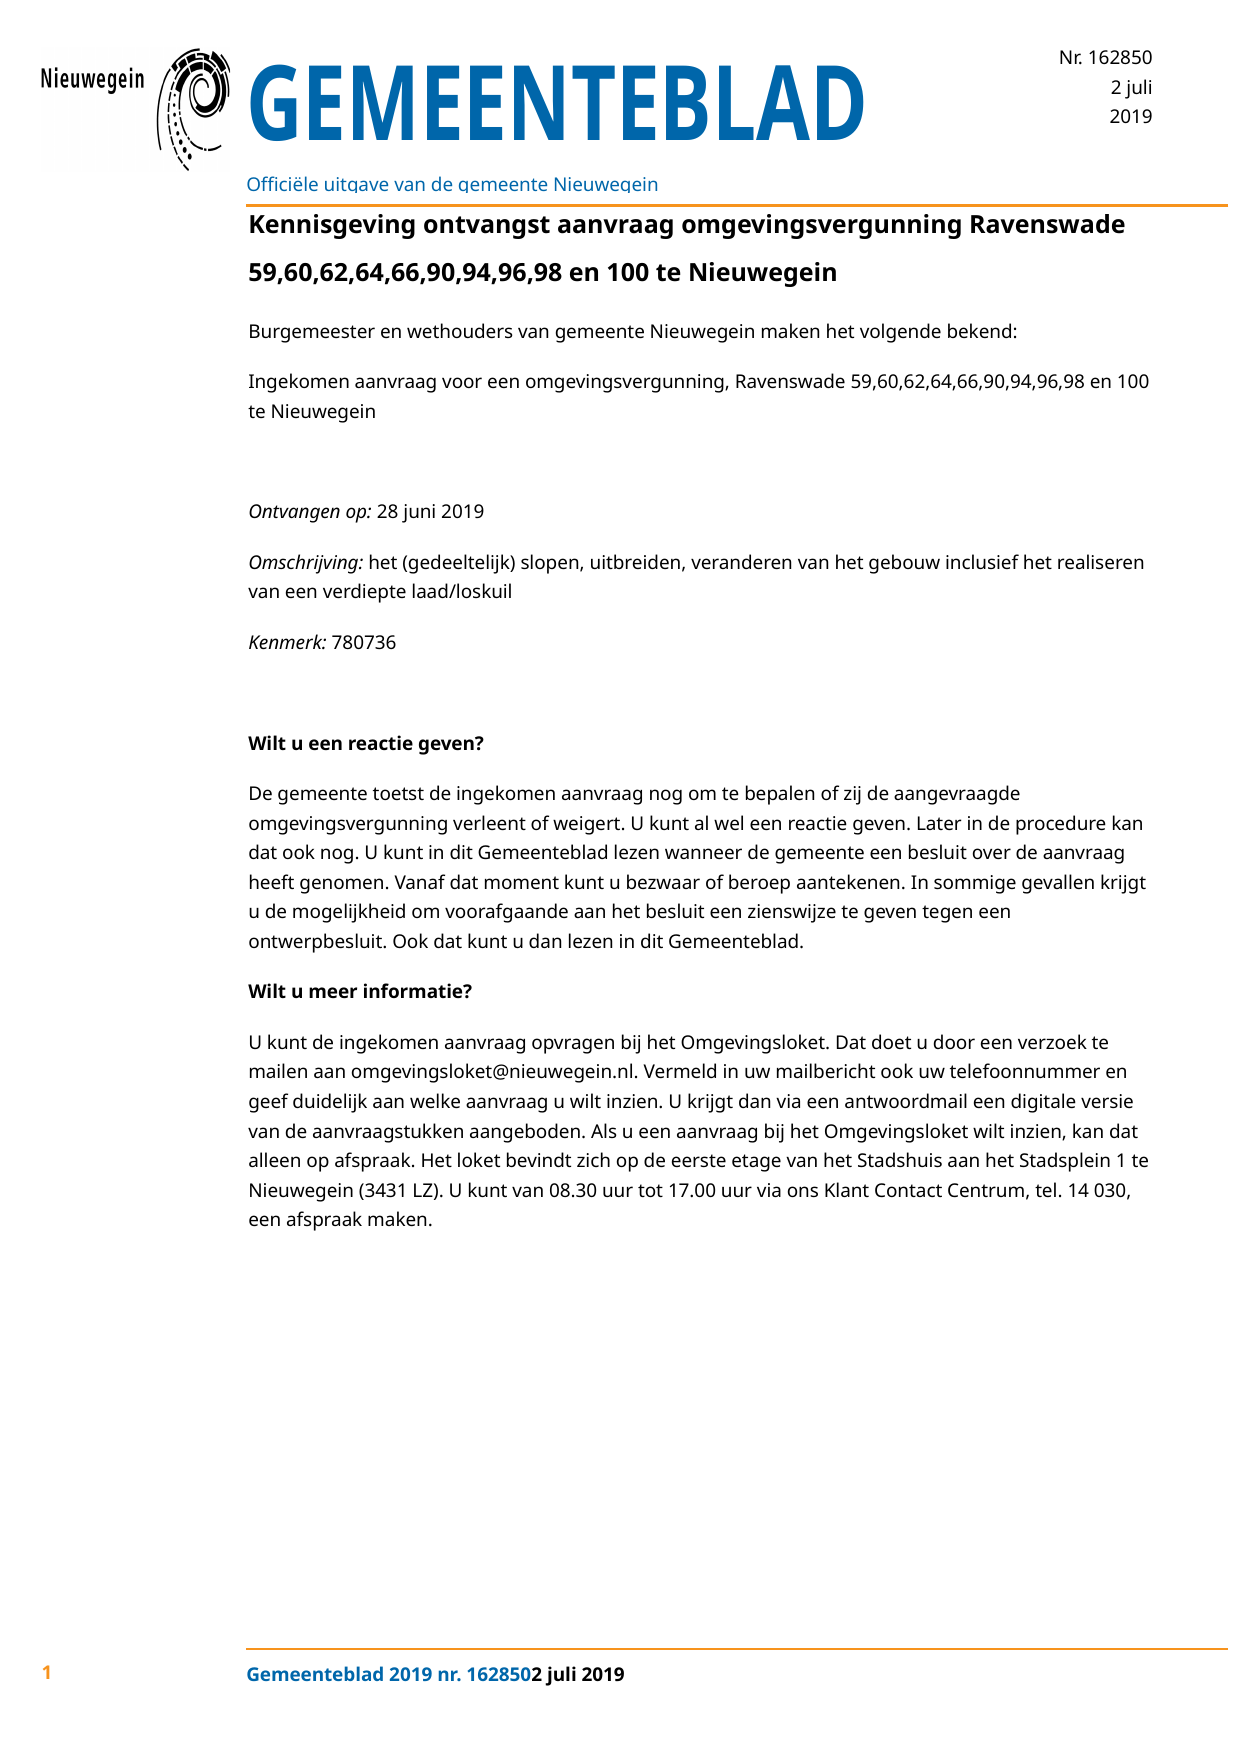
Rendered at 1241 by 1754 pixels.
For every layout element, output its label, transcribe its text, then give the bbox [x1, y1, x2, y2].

text Kennisgeving ontvangst aanvraag omgevingsvergunning Ravenswade 59,60,62,64,66,90,94,96,98 en 100 te Nieuwegein [248, 207, 1152, 288]
text Ontvangen op: 28 juni 2019 [248, 499, 1152, 524]
text U kunt de ingekomen aanvraag opvragen bij het Omgevingsloket. Dat doet u door een verzoek te mailen aan omgevingsloket@nieuwegein.nl. Vermeld in uw mailbericht ook uw telefoonnummer en geef duidelijk aan welke aanvraag u wilt inzien. U krijgt dan via een antwoordmail een digitale versie van de aanvraagstukken aangeboden. Als u een aanvraag bij het Omgevingsloket wilt inzien, kan dat alleen op afspraak. Het loket bevindt zich op de eerste etage van het Stadshuis aan het Stadsplein 1 te Nieuwegein (3431 LZ). U kunt van 08.30 uur tot 17.00 uur via ons Klant Contact Centrum, tel. 14 030, een afspraak maken. [248, 1029, 1152, 1232]
text Ingekomen aanvraag voor een omgevingsvergunning, Ravenswade 59,60,62,64,66,90,94,96,98 en 100 te Nieuwegein [248, 368, 1152, 424]
text De gemeente toetst de ingekomen aanvraag nog om te bepalen of zij de aangevraagde omgevingsvergunning verleent of weigert. U kunt al wel een reactie geven. Later in de procedure kan dat ook nog. U kunt in dit Gemeenteblad lezen wanneer de gemeente een besluit over de aanvraag heeft genomen. Vanaf dat moment kunt u bezwaar of beroep aantekenen. In sommige gevallen krijgt u de mogelijkheid om voorafgaande aan het besluit een zienswijze te geven tegen een ontwerpbesluit. Ook dat kunt u dan lezen in dit Gemeenteblad. [248, 780, 1152, 954]
text Omschrijving: het (gedeeltelijk) slopen, uitbreiden, veranderen van het gebouw inclusief het realiseren van een verdiepte laad/loskuil [248, 549, 1152, 604]
text Wilt u meer informatie? [248, 979, 1152, 1004]
text Kenmerk: 780736 [248, 629, 1152, 655]
picture [41, 47, 231, 172]
text Burgemeester en wethouders van gemeente Nieuwegein maken het volgende bekend: [248, 318, 1152, 344]
text Wilt u een reactie geven? [248, 730, 1152, 756]
